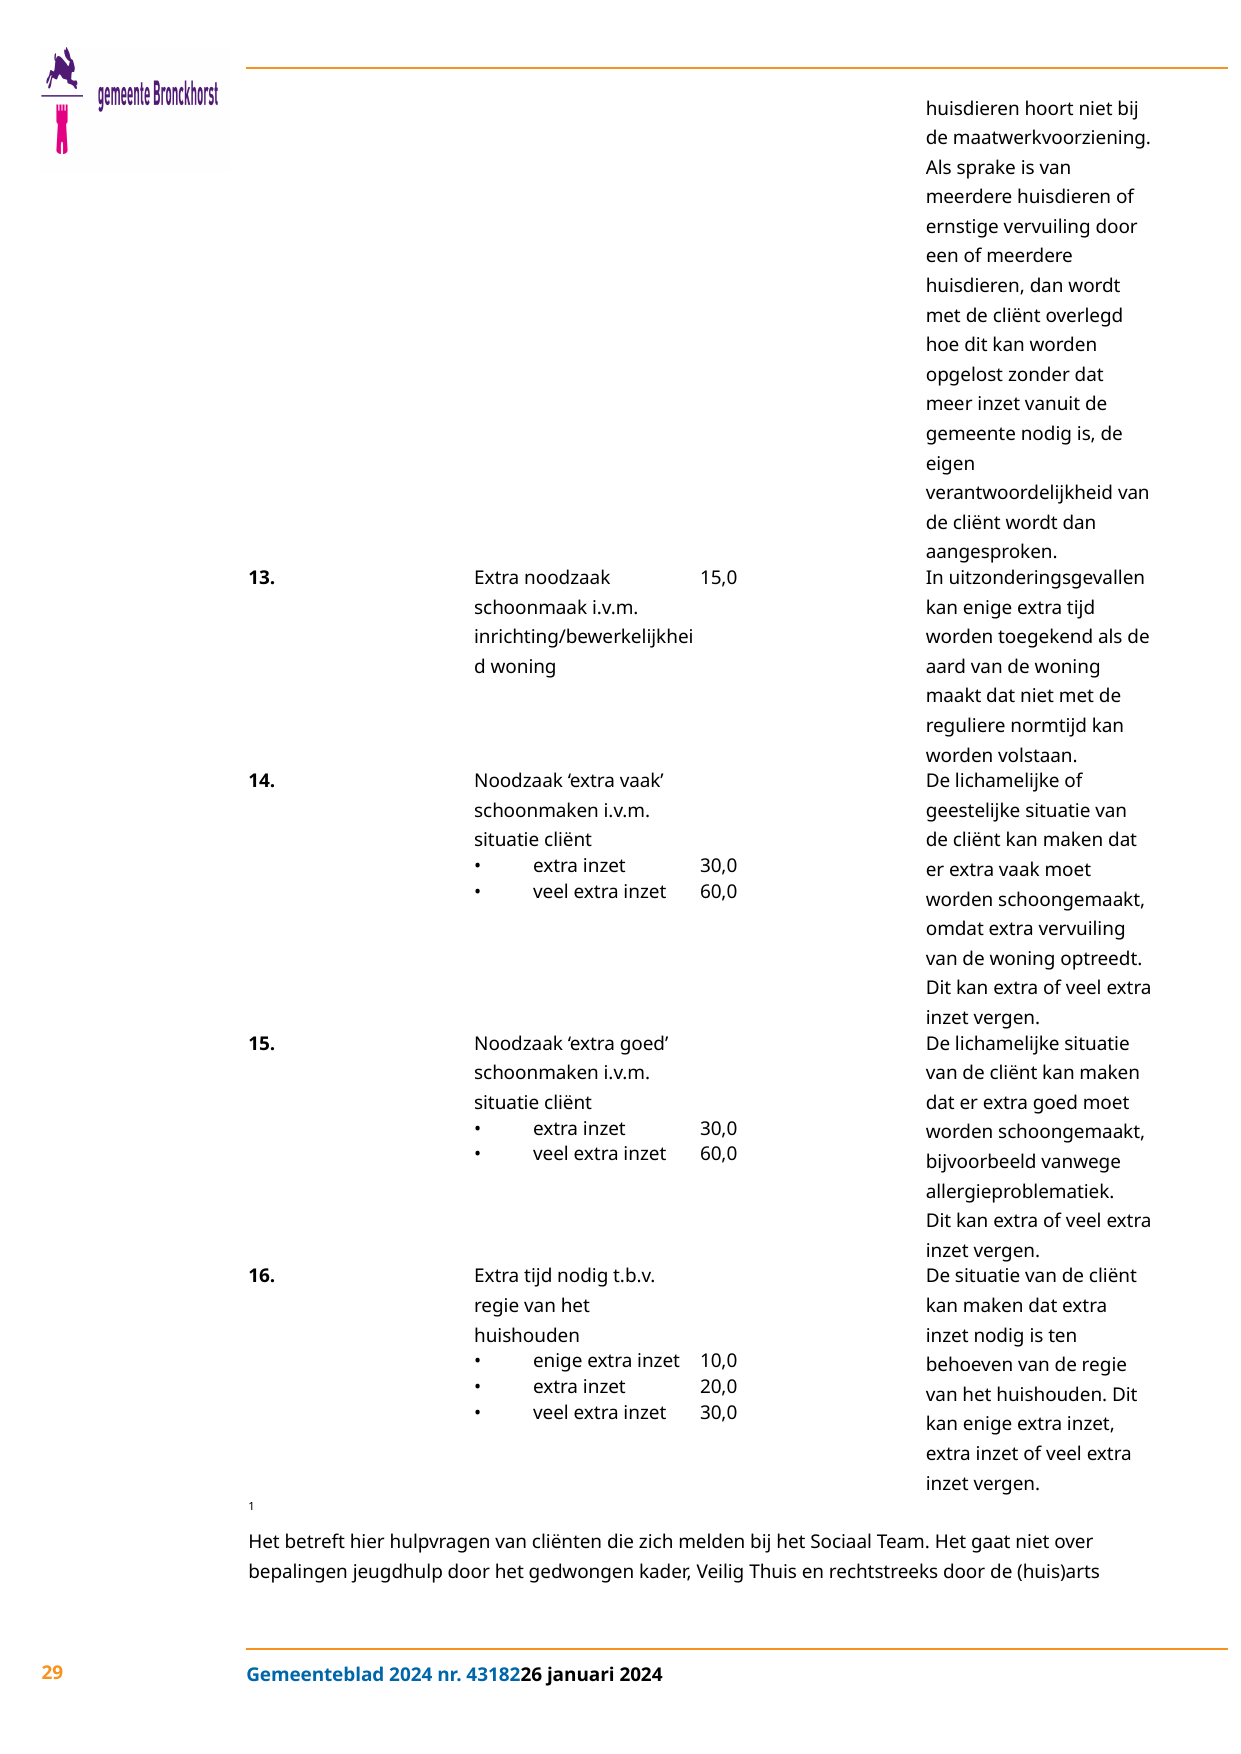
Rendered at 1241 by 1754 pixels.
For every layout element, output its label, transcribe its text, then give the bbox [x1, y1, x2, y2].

table_cell extra inzet [474, 853, 700, 878]
table_cell veel extra inzet [474, 878, 700, 1030]
table_cell 16. [248, 1263, 474, 1496]
table_cell 15. [248, 1030, 474, 1263]
table_cell [474, 95, 700, 564]
table_cell Noodzaak ‘extra goed’ schoonmaken i.v.m. situatie cliënt [474, 1030, 700, 1115]
table_cell Extra tijd nodig t.b.v. regie van het huishouden [474, 1263, 700, 1348]
table_cell 10,0 [700, 1348, 926, 1373]
table_cell Extra noodzaak schoonmaak i.v.m. inrichting/bewerkelijkheid woning [474, 564, 700, 767]
table_cell extra inzet [474, 1115, 700, 1141]
table_cell In uitzonderingsgevallen kan enige extra tijd worden toegekend als de aard van de woning maakt dat niet met de reguliere normtijd kan worden volstaan. [926, 564, 1152, 767]
table_cell [700, 1263, 926, 1348]
table_cell 30,0 [700, 1115, 926, 1141]
table_cell 13. [248, 564, 474, 767]
table_cell 15,0 [700, 564, 926, 767]
table_cell 14. [248, 768, 474, 1030]
table_cell 60,0 [700, 878, 926, 1030]
table_cell De situatie van de cliënt kan maken dat extra inzet nodig is ten behoeven van de regie van het huishouden. Dit kan enige extra inzet, extra inzet of veel extra inzet vergen. [926, 1263, 1152, 1496]
table_cell 60,0 [700, 1141, 926, 1263]
table_cell [248, 95, 474, 564]
table_cell veel extra inzet [474, 1399, 700, 1496]
picture [41, 47, 231, 172]
table_cell 30,0 [700, 1399, 926, 1496]
table_cell [700, 95, 926, 564]
table_cell 30,0 [700, 853, 926, 878]
table_cell De lichamelijke situatie van de cliënt kan maken dat er extra goed moet worden schoongemaakt, bijvoorbeeld vanwege allergieproblematiek. Dit kan extra of veel extra inzet vergen. [926, 1030, 1152, 1263]
table_cell 20,0 [700, 1373, 926, 1399]
table_cell veel extra inzet [474, 1141, 700, 1263]
table_cell extra inzet [474, 1373, 700, 1399]
text Het betreft hier hulpvragen van cliënten die zich melden bij het Sociaal Team. Het gaat niet over bepalingen jeugdhulp door het gedwongen kader, Veilig Thuis en rechtstreeks door de (huis)arts [248, 1528, 1152, 1584]
table_cell huisdieren hoort niet bij de maatwerkvoorziening. Als sprake is van meerdere huisdieren of ernstige vervuiling door een of meerdere huisdieren, dan wordt met de cliënt overlegd hoe dit kan worden opgelost zonder dat meer inzet vanuit de gemeente nodig is, de eigen verantwoordelijkheid van de cliënt wordt dan aangesproken. [926, 95, 1152, 564]
table_cell Noodzaak ‘extra vaak’ schoonmaken i.v.m. situatie cliënt [474, 768, 700, 852]
text 1 [248, 1499, 1152, 1524]
table_cell enige extra inzet [474, 1348, 700, 1373]
table_cell De lichamelijke of geestelijke situatie van de cliënt kan maken dat er extra vaak moet worden schoongemaakt, omdat extra vervuiling van de woning optreedt. Dit kan extra of veel extra inzet vergen. [926, 768, 1152, 1030]
table_cell [700, 768, 926, 852]
table_cell [700, 1030, 926, 1115]
